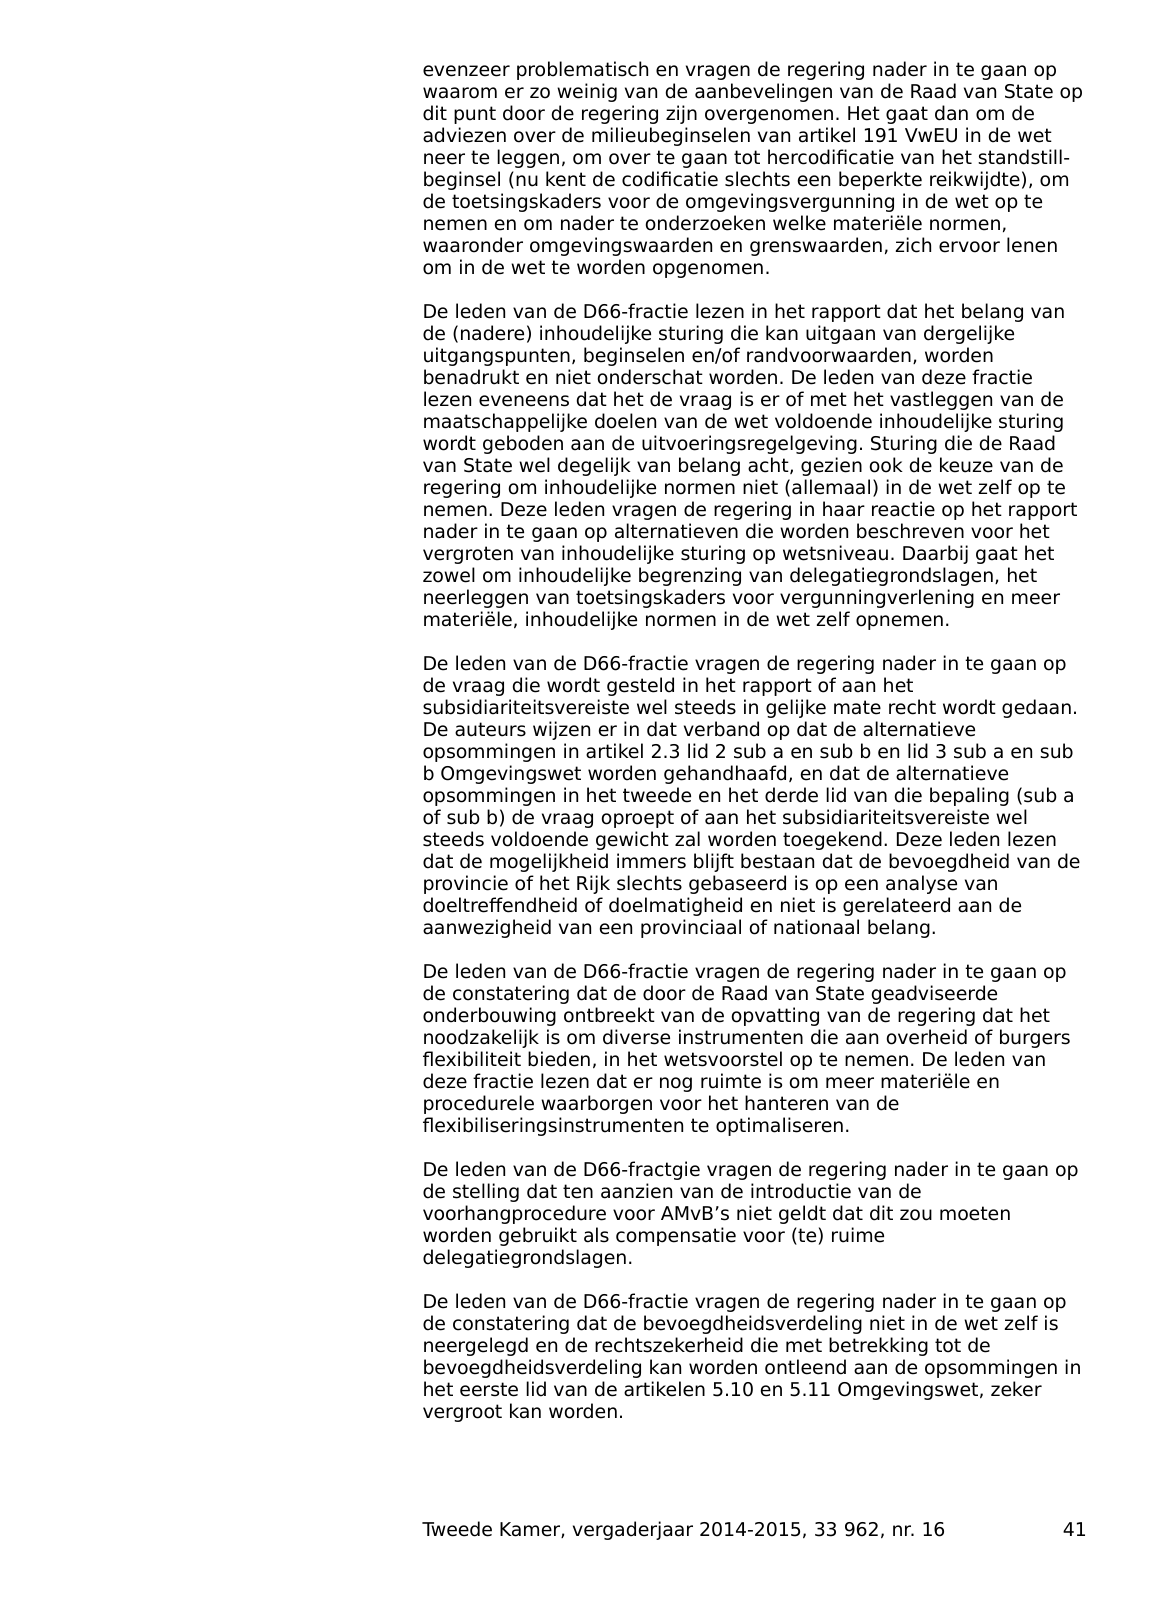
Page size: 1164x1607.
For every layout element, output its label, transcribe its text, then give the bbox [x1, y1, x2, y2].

text De leden van de D66-fractie vragen de regering nader in te gaan op de constatering dat de door de Raad van State geadviseerde onderbouwing ontbreekt van de opvatting van de regering dat het noodzakelijk is om diverse instrumenten die aan overheid of burgers flexibiliteit bieden, in het wetsvoorstel op te nemen. De leden van deze fractie lezen dat er nog ruimte is om meer materiële en procedurele waarborgen voor het hanteren van de flexibiliseringsinstrumenten te optimaliseren. [422, 961, 1087, 1137]
text De leden van de D66-fractgie vragen de regering nader in te gaan op de stelling dat ten aanzien van de introductie van de voorhangprocedure voor AMvB’s niet geldt dat dit zou moeten worden gebruikt als compensatie voor (te) ruime delegatiegrondslagen. [422, 1159, 1087, 1269]
text De leden van de D66-fractie lezen in het rapport dat het belang van de (nadere) inhoudelijke sturing die kan uitgaan van dergelijke uitgangspunten, beginselen en/of randvoorwaarden, worden benadrukt en niet onderschat worden. De leden van deze fractie lezen eveneens dat het de vraag is er of met het vastleggen van de maatschappelijke doelen van de wet voldoende inhoudelijke sturing wordt geboden aan de uitvoeringsregelgeving. Sturing die de Raad van State wel degelijk van belang acht, gezien ook de keuze van de regering om inhoudelijke normen niet (allemaal) in de wet zelf op te nemen. Deze leden vragen de regering in haar reactie op het rapport nader in te gaan op alternatieven die worden beschreven voor het vergroten van inhoudelijke sturing op wetsniveau. Daarbij gaat het zowel om inhoudelijke begrenzing van delegatiegrondslagen, het neerleggen van toetsingskaders voor vergunningverlening en meer materiële, inhoudelijke normen in de wet zelf opnemen. [422, 301, 1087, 631]
text De leden van de D66-fractie vragen de regering nader in te gaan op de constatering dat de bevoegdheidsverdeling niet in de wet zelf is neergelegd en de rechtszekerheid die met betrekking tot de bevoegdheidsverdeling kan worden ontleend aan de opsommingen in het eerste lid van de artikelen 5.10 en 5.11 Omgevingswet, zeker vergroot kan worden. [422, 1291, 1087, 1423]
text De leden van de D66-fractie vragen de regering nader in te gaan op de vraag die wordt gesteld in het rapport of aan het subsidiariteitsvereiste wel steeds in gelijke mate recht wordt gedaan. De auteurs wijzen er in dat verband op dat de alternatieve opsommingen in artikel 2.3 lid 2 sub a en sub b en lid 3 sub a en sub b Omgevingswet worden gehandhaafd, en dat de alternatieve opsommingen in het tweede en het derde lid van die bepaling (sub a of sub b) de vraag oproept of aan het subsidiariteitsvereiste wel steeds voldoende gewicht zal worden toegekend. Deze leden lezen dat de mogelijkheid immers blijft bestaan dat de bevoegdheid van de provincie of het Rijk slechts gebaseerd is op een analyse van doeltreffendheid of doelmatigheid en niet is gerelateerd aan de aanwezigheid van een provinciaal of nationaal belang. [422, 653, 1087, 939]
text evenzeer problematisch en vragen de regering nader in te gaan op waarom er zo weinig van de aanbevelingen van de Raad van State op dit punt door de regering zijn overgenomen. Het gaat dan om de adviezen over de milieubeginselen van artikel 191 VwEU in de wet neer te leggen, om over te gaan tot hercodificatie van het standstill-beginsel (nu kent de codificatie slechts een beperkte reikwijdte), om de toetsingskaders voor de omgevingsvergunning in de wet op te nemen en om nader te onderzoeken welke materiële normen, waaronder omgevingswaarden en grenswaarden, zich ervoor lenen om in de wet te worden opgenomen. [422, 59, 1087, 279]
